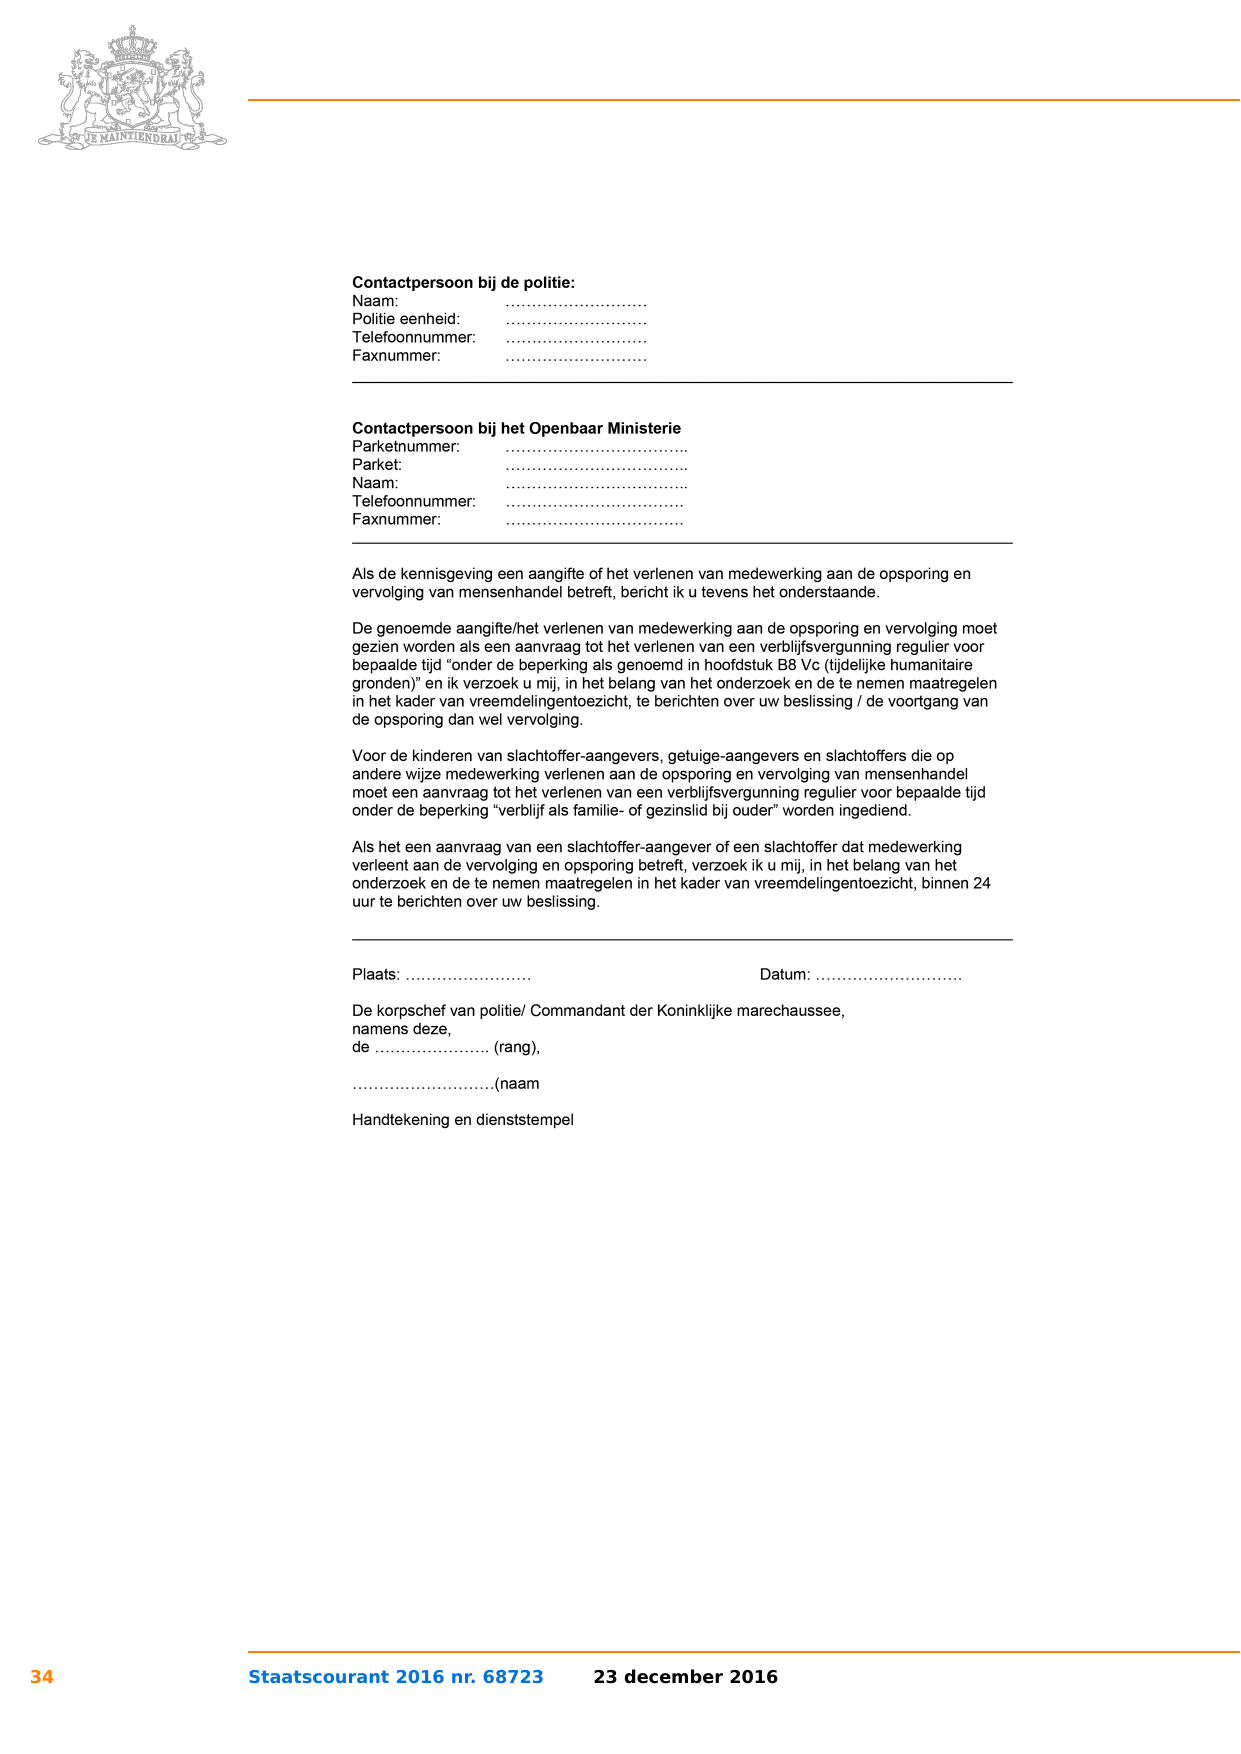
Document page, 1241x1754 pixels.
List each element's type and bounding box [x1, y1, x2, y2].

picture [38, 25, 227, 150]
picture [248, 151, 1105, 1363]
